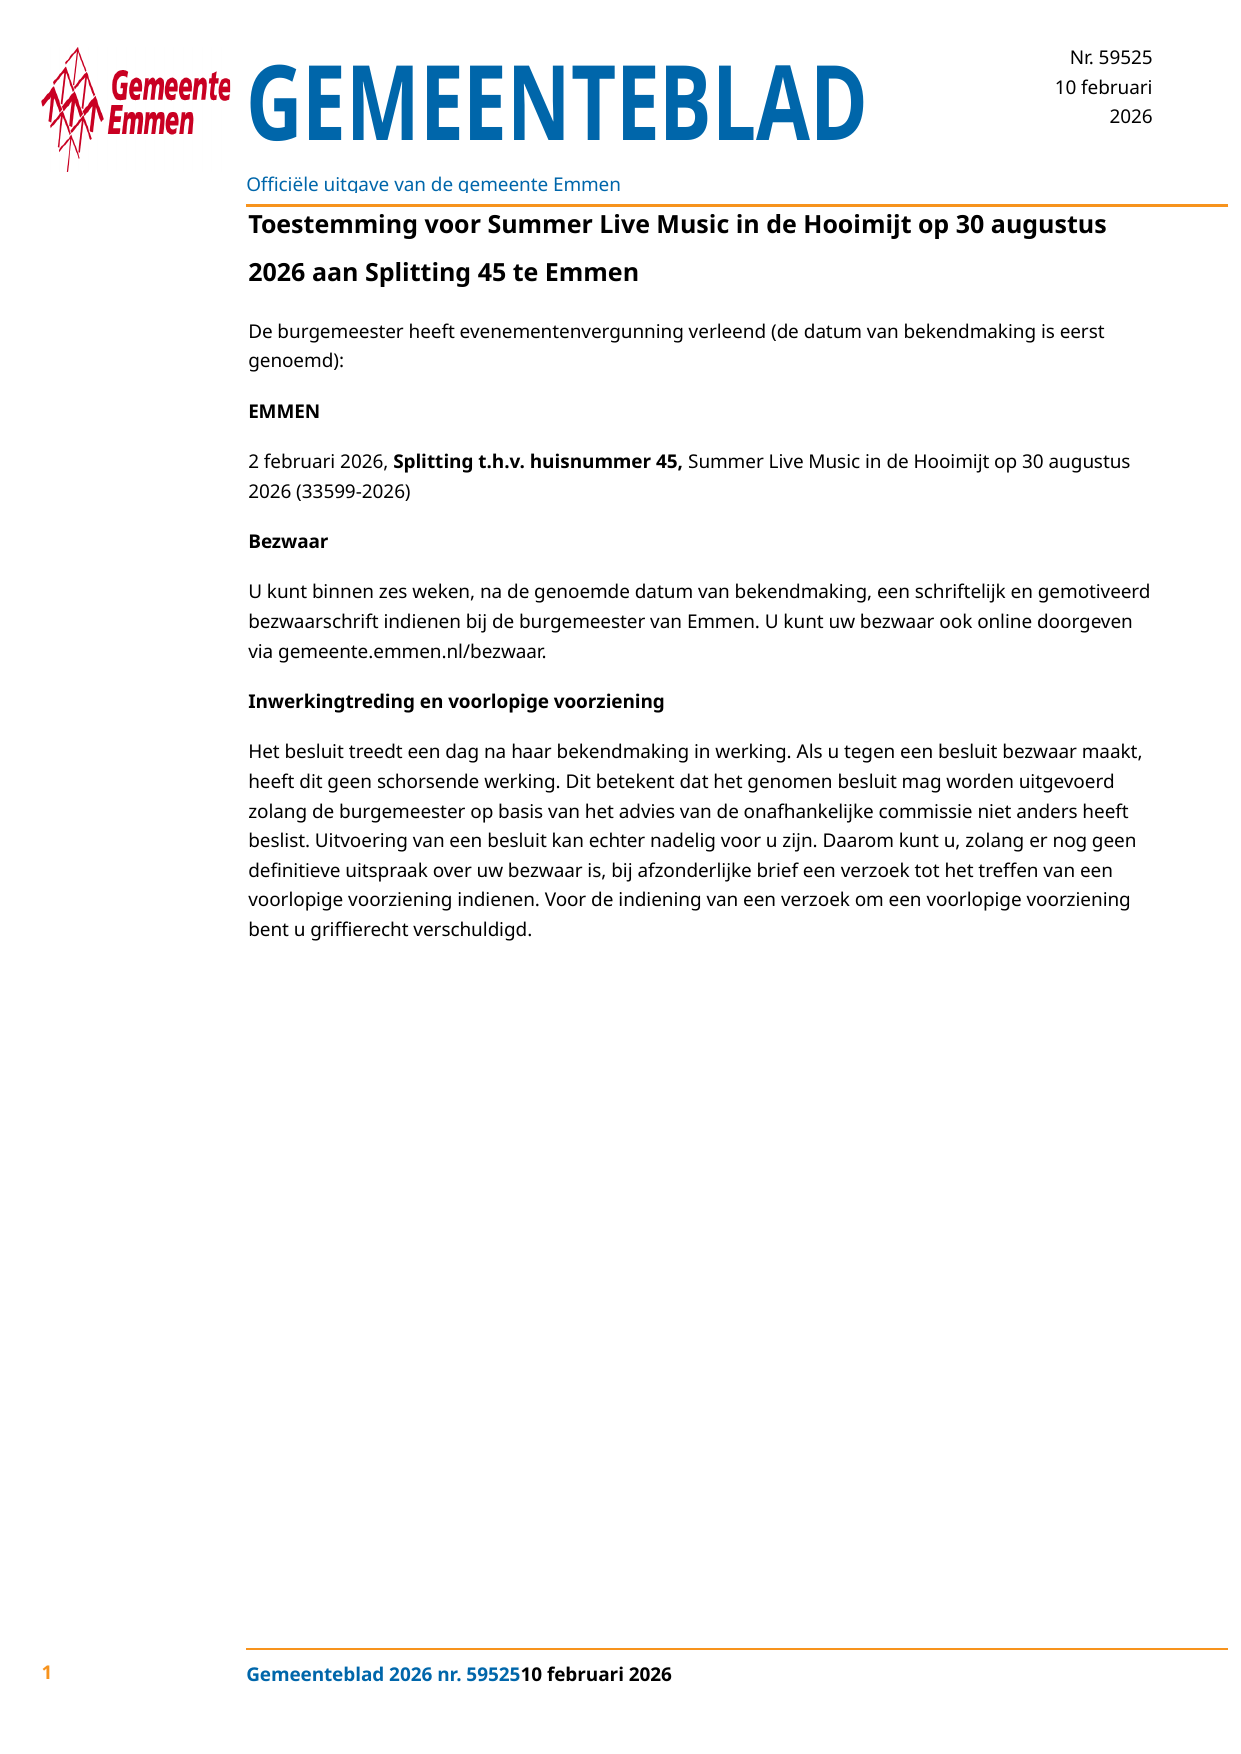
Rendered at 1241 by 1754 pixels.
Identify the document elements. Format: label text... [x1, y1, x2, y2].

text Inwerkingtreding en voorlopige voorziening [248, 688, 1152, 714]
text U kunt binnen zes weken, na de genoemde datum van bekendmaking, een schriftelijk en gemotiveerd bezwaarschrift indienen bij de burgemeester van Emmen. U kunt uw bezwaar ook online doorgeven via gemeente.emmen.nl/bezwaar. [248, 579, 1152, 664]
text Toestemming voor Summer Live Music in de Hooimijt op 30 augustus 2026 aan Splitting 45 te Emmen [248, 207, 1152, 288]
text Bezwaar [248, 528, 1152, 554]
picture [41, 47, 231, 172]
text Het besluit treedt een dag na haar bekendmaking in werking. Als u tegen een besluit bezwaar maakt, heeft dit geen schorsende werking. Dit betekent dat het genomen besluit mag worden uitgevoerd zolang de burgemeester op basis van het advies van de onafhankelijke commissie niet anders heeft beslist. Uitvoering van een besluit kan echter nadelig voor u zijn. Daarom kunt u, zolang er nog geen definitieve uitspraak over uw bezwaar is, bij afzonderlijke brief een verzoek tot het treffen van een voorlopige voorziening indienen. Voor de indiening van een verzoek om een voorlopige voorziening bent u griffierecht verschuldigd. [248, 739, 1152, 942]
text EMMEN [248, 398, 1152, 424]
text 2 februari 2026, Splitting t.h.v. huisnummer 45, Summer Live Music in de Hooimijt op 30 augustus 2026 (33599-2026) [248, 448, 1152, 504]
text De burgemeester heeft evenementenvergunning verleend (de datum van bekendmaking is eerst genoemd): [248, 318, 1152, 373]
